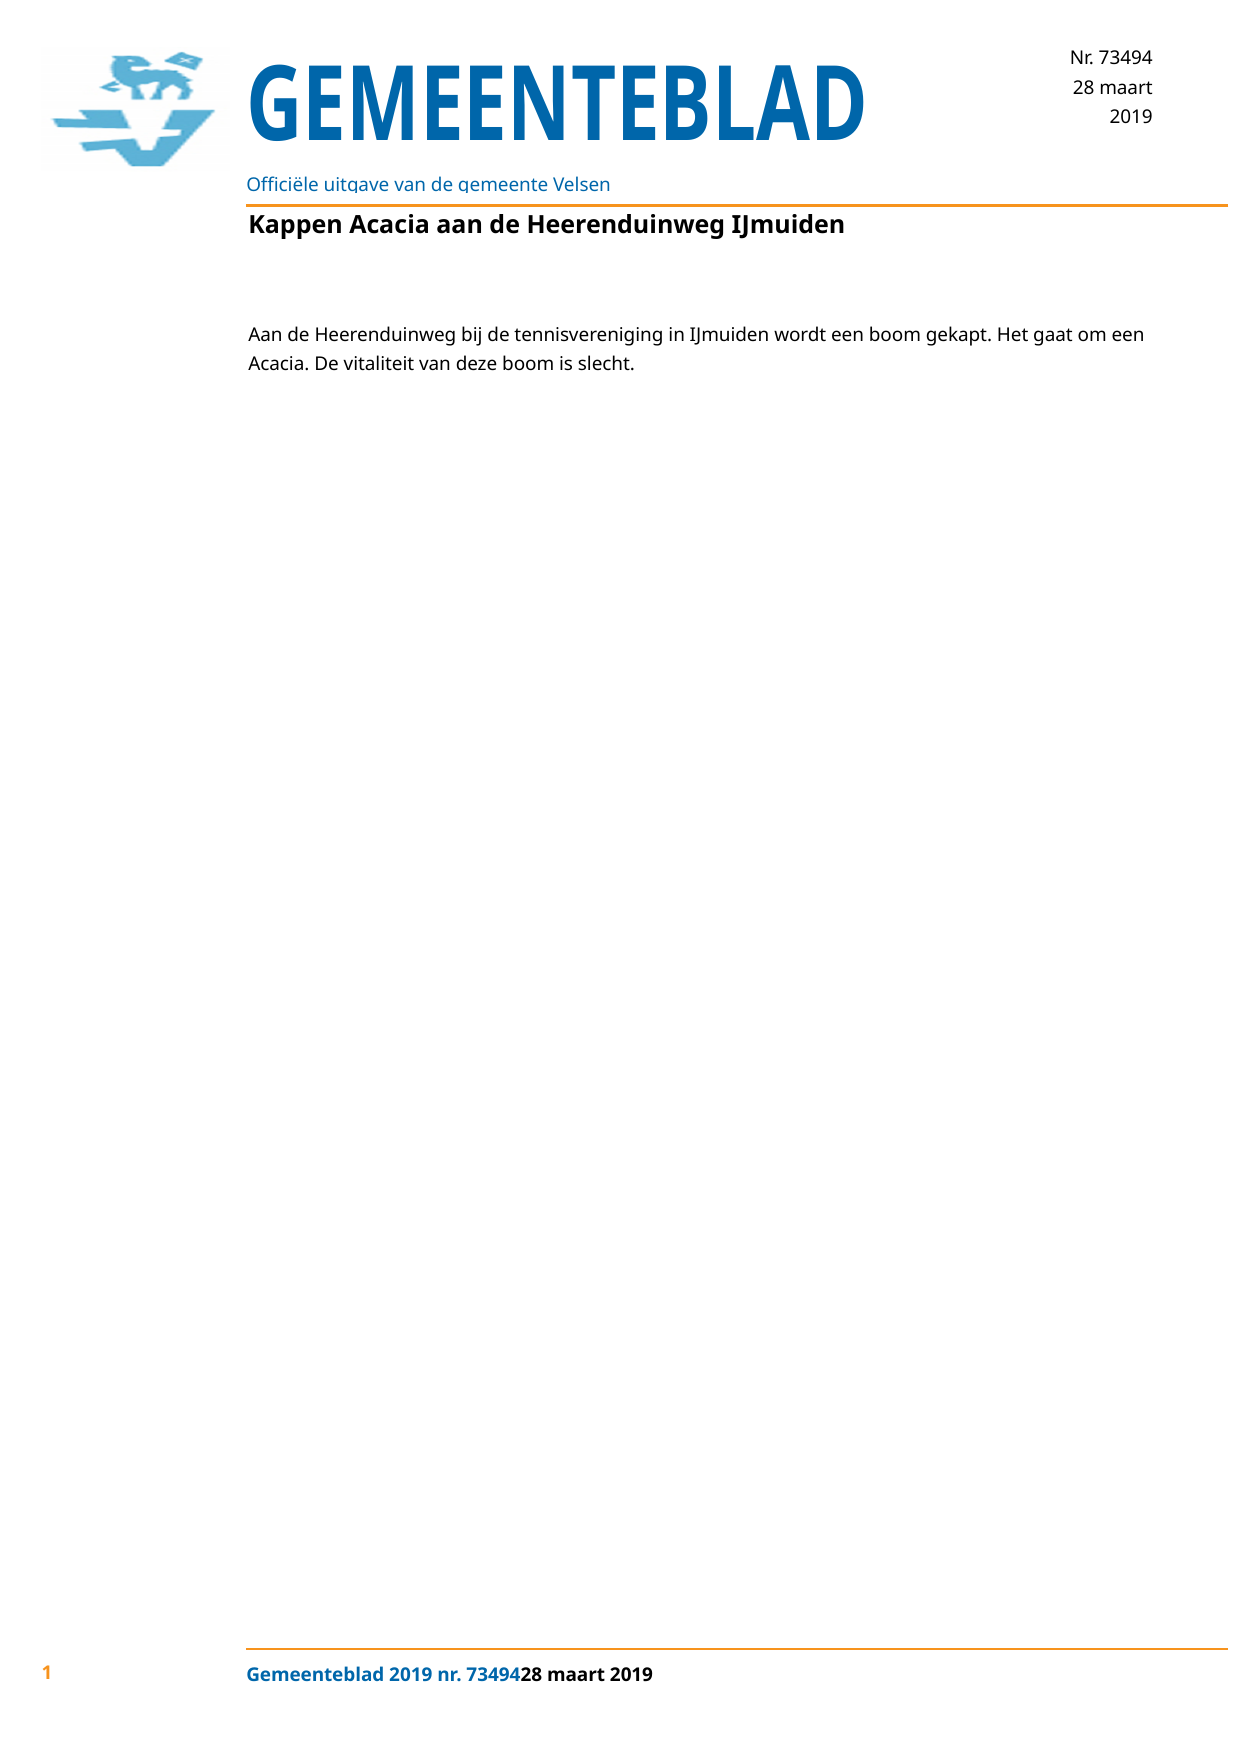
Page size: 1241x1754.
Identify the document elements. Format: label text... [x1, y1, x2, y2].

text Aan de Heerenduinweg bij de tennisvereniging in IJmuiden wordt een boom gekapt. Het gaat om een Acacia. De vitaliteit van deze boom is slecht. [248, 321, 1152, 376]
text Kappen Acacia aan de Heerenduinweg IJmuiden [248, 207, 1152, 241]
picture [41, 47, 231, 172]
